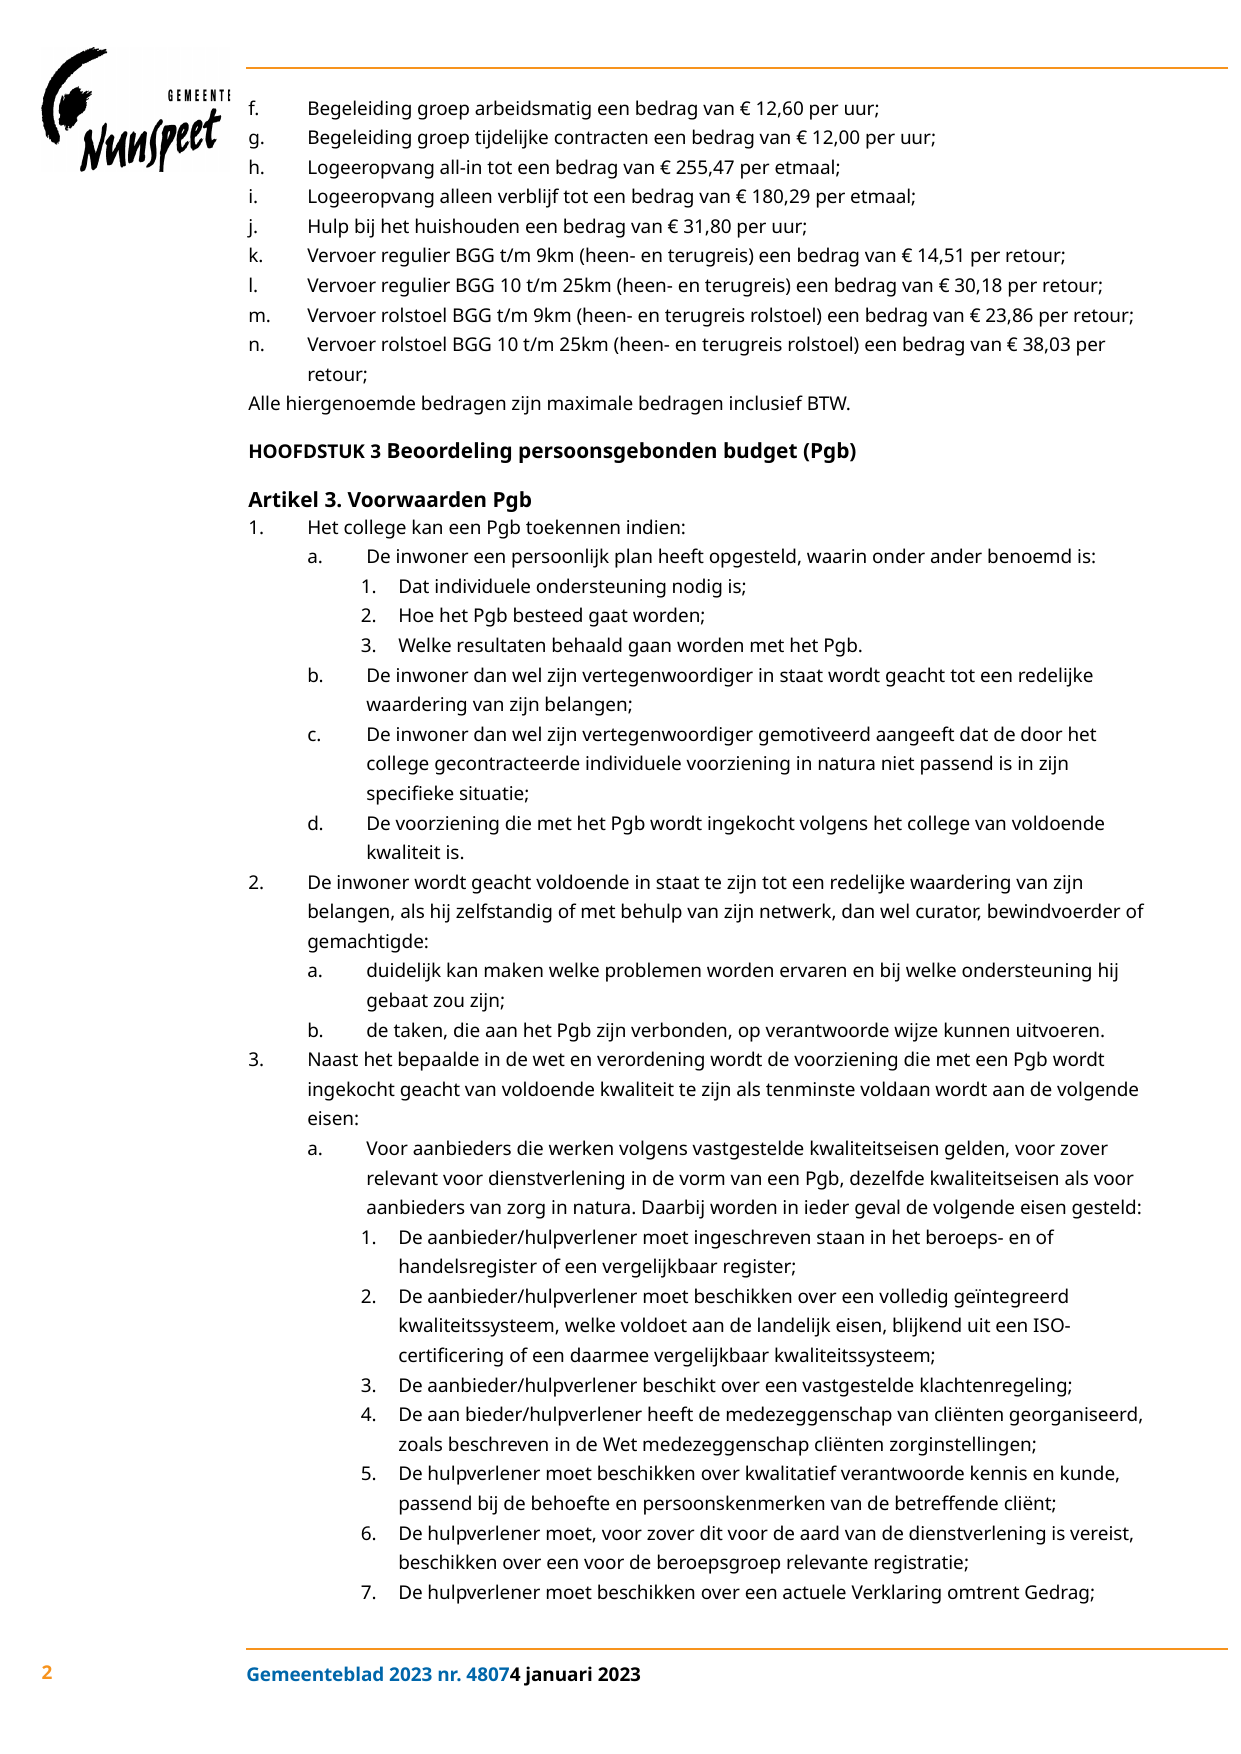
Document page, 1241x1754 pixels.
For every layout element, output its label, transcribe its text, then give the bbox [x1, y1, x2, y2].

list Vervoer rolstoel BGG t/m 9km (heen- en terugreis rolstoel) een bedrag van € 23,86 per retour; [248, 302, 1152, 328]
list de taken, die aan het Pgb zijn verbonden, op verantwoorde wijze kunnen uitvoeren. [307, 1017, 1152, 1043]
list Vervoer regulier BGG 10 t/m 25km (heen- en terugreis) een bedrag van € 30,18 per retour; [248, 272, 1152, 298]
list Het college kan een Pgb toekennen indien: [248, 514, 1152, 540]
text Artikel 3. Voorwaarden Pgb [248, 486, 1152, 514]
list duidelijk kan maken welke problemen worden ervaren en bij welke ondersteuning hij gebaat zou zijn; [307, 958, 1152, 1013]
list De inwoner wordt geacht voldoende in staat te zijn tot een redelijke waardering van zijn belangen, als hij zelfstandig of met behulp van zijn netwerk, dan wel curator, bewindvoerder of gemachtigde: [248, 869, 1152, 954]
list De inwoner dan wel zijn vertegenwoordiger gemotiveerd aangeeft dat de door het college gecontracteerde individuele voorziening in natura niet passend is in zijn specifieke situatie; [307, 721, 1152, 806]
list De inwoner dan wel zijn vertegenwoordiger in staat wordt geacht tot een redelijke waardering van zijn belangen; [307, 662, 1152, 717]
list De aanbieder/hulpverlener moet beschikken over een volledig geïntegreerd kwaliteitssysteem, welke voldoet aan de landelijk eisen, blijkend uit een ISO-certificering of een daarmee vergelijkbaar kwaliteitssysteem; [361, 1283, 1152, 1368]
list Logeeropvang alleen verblijf tot een bedrag van € 180,29 per etmaal; [248, 183, 1152, 209]
list Logeeropvang all-in tot een bedrag van € 255,47 per etmaal; [248, 154, 1152, 180]
list Hoe het Pgb besteed gaat worden; [361, 603, 1152, 628]
text Alle hiergenoemde bedragen zijn maximale bedragen inclusief BTW. [248, 391, 1152, 416]
list De aan bieder/hulpverlener heeft de medezeggenschap van cliënten georganiseerd, zoals beschreven in de Wet medezeggenschap cliënten zorginstellingen; [361, 1401, 1152, 1457]
list Vervoer regulier BGG t/m 9km (heen- en terugreis) een bedrag van € 14,51 per retour; [248, 243, 1152, 268]
list Begeleiding groep tijdelijke contracten een bedrag van € 12,00 per uur; [248, 124, 1152, 150]
list Naast het bepaalde in de wet en verordening wordt de voorziening die met een Pgb wordt ingekocht geacht van voldoende kwaliteit te zijn als tenminste voldaan wordt aan de volgende eisen: [248, 1046, 1152, 1131]
list Hulp bij het huishouden een bedrag van € 31,80 per uur; [248, 213, 1152, 239]
list Vervoer rolstoel BGG 10 t/m 25km (heen- en terugreis rolstoel) een bedrag van € 38,03 per retour; [248, 331, 1152, 387]
list De hulpverlener moet beschikken over kwalitatief verantwoorde kennis en kunde, passend bij de behoefte en persoonskenmerken van de betreffende cliënt; [361, 1461, 1152, 1516]
picture [41, 47, 231, 172]
list De aanbieder/hulpverlener moet ingeschreven staan in het beroeps- en of handelsregister of een vergelijkbaar register; [361, 1224, 1152, 1279]
list De inwoner een persoonlijk plan heeft opgesteld, waarin onder ander benoemd is: [307, 543, 1152, 569]
list Dat individuele ondersteuning nodig is; [361, 573, 1152, 599]
list Voor aanbieders die werken volgens vastgestelde kwaliteitseisen gelden, voor zover relevant voor dienstverlening in de vorm van een Pgb, dezelfde kwaliteitseisen als voor aanbieders van zorg in natura. Daarbij worden in ieder geval de volgende eisen gesteld: [307, 1135, 1152, 1220]
list Welke resultaten behaald gaan worden met het Pgb. [361, 632, 1152, 658]
list Begeleiding groep arbeidsmatig een bedrag van € 12,60 per uur; [248, 95, 1152, 121]
list De hulpverlener moet, voor zover dit voor de aard van de dienstverlening is vereist, beschikken over een voor de beroepsgroep relevante registratie; [361, 1520, 1152, 1575]
text HOOFDSTUK 3 Beoordeling persoonsgebonden budget (Pgb) [248, 436, 1152, 465]
list De voorziening die met het Pgb wordt ingekocht volgens het college van voldoende kwaliteit is. [307, 810, 1152, 865]
list De hulpverlener moet beschikken over een actuele Verklaring omtrent Gedrag; [361, 1579, 1152, 1605]
list De aanbieder/hulpverlener beschikt over een vastgestelde klachtenregeling; [361, 1372, 1152, 1398]
